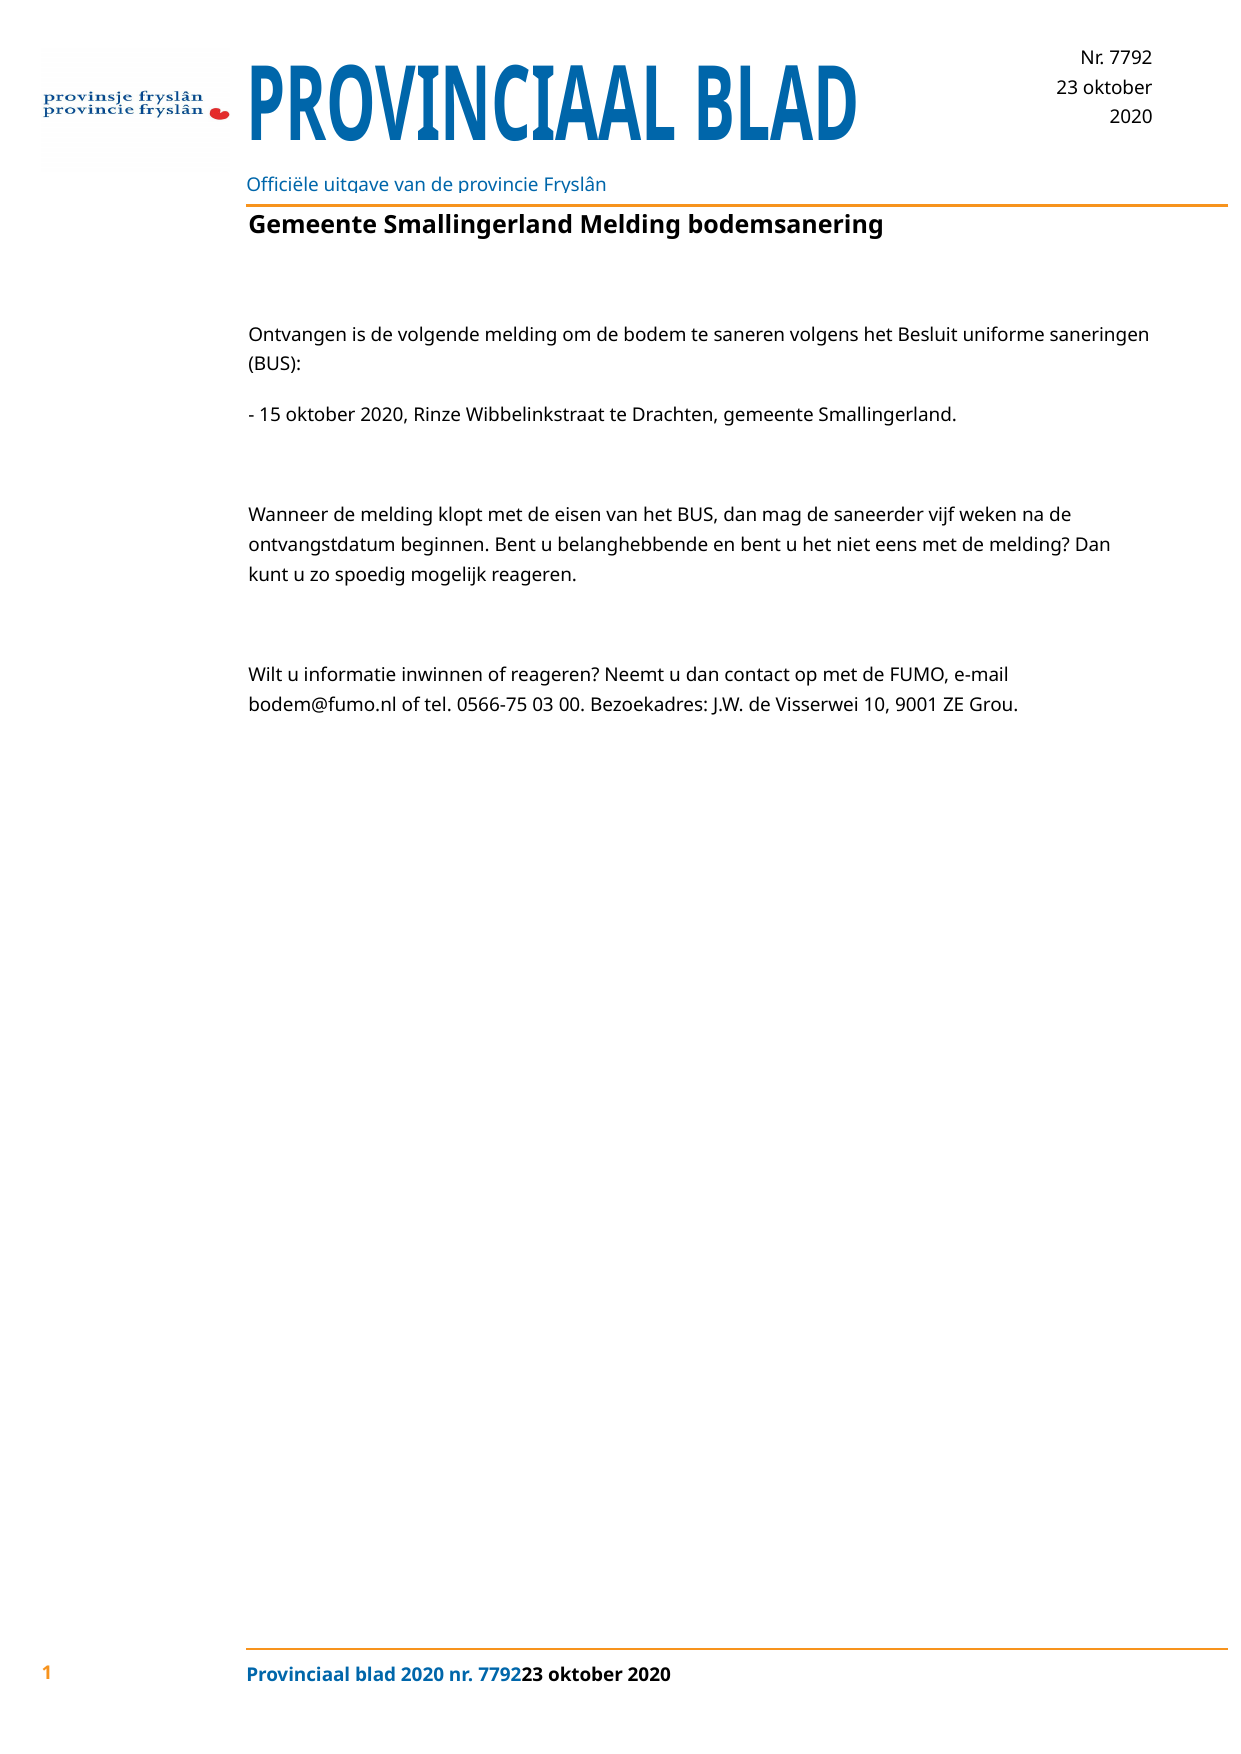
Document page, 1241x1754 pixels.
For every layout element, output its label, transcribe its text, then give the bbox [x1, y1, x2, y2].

text - 15 oktober 2020, Rinze Wibbelinkstraat te Drachten, gemeente Smallingerland. [248, 401, 1152, 426]
text Ontvangen is de volgende melding om de bodem te saneren volgens het Besluit uniforme saneringen (BUS): [248, 321, 1152, 376]
text Gemeente Smallingerland Melding bodemsanering [248, 207, 1152, 241]
picture [41, 47, 231, 172]
text Wanneer de melding klopt met de eisen van het BUS, dan mag de saneerder vijf weken na de ontvangstdatum beginnen. Bent u belanghebbende en bent u het niet eens met de melding? Dan kunt u zo spoedig mogelijk reageren. [248, 502, 1152, 586]
text Wilt u informatie inwinnen of reageren? Neemt u dan contact op met de FUMO, e-mail bodem@fumo.nl of tel. 0566-75 03 00. Bezoekadres: J.W. de Visserwei 10, 9001 ZE Grou. [248, 662, 1152, 717]
